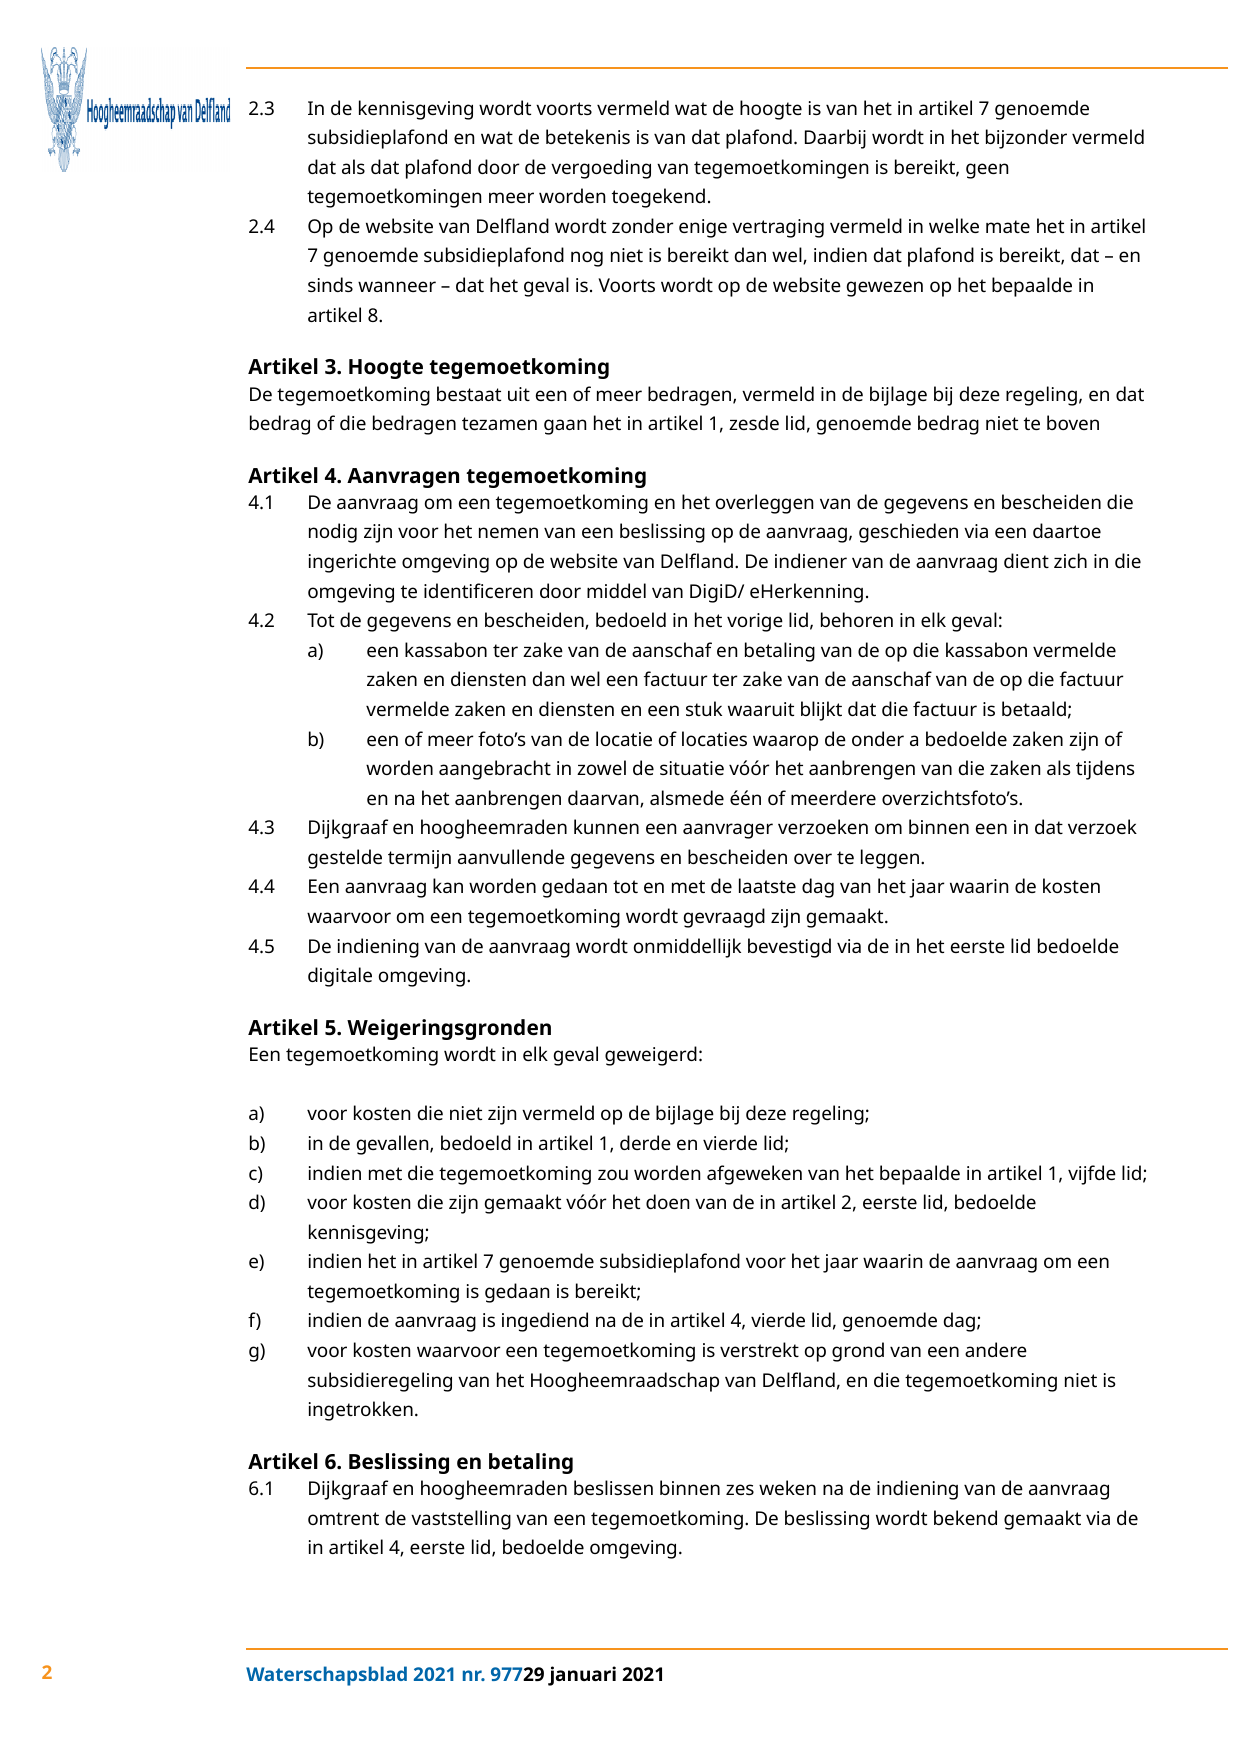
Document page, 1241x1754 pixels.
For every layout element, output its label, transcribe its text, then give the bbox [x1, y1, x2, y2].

text Artikel 5. Weigeringsgronden [248, 1013, 1152, 1041]
list Dijkgraaf en hoogheemraden kunnen een aanvrager verzoeken om binnen een in dat verzoek gestelde termijn aanvullende gegevens en bescheiden over te leggen. [248, 814, 1152, 870]
list een of meer foto’s van de locatie of locaties waarop de onder a bedoelde zaken zijn of worden aangebracht in zowel de situatie vóór het aanbrengen van die zaken als tijdens en na het aanbrengen daarvan, alsmede één of meerdere overzichtsfoto’s. [307, 726, 1152, 811]
list voor kosten waarvoor een tegemoetkoming is verstrekt op grond van een andere subsidieregeling van het Hoogheemraadschap van Delfland, en die tegemoetkoming niet is ingetrokken. [248, 1337, 1152, 1422]
picture [41, 47, 231, 172]
text Een tegemoetkoming wordt in elk geval geweigerd: [248, 1041, 1152, 1067]
list een kassabon ter zake van de aanschaf en betaling van de op die kassabon vermelde zaken en diensten dan wel een factuur ter zake van de aanschaf van de op die factuur vermelde zaken en diensten en een stuk waaruit blijkt dat die factuur is betaald; [307, 637, 1152, 722]
list Op de website van Delfland wordt zonder enige vertraging vermeld in welke mate het in artikel 7 genoemde subsidieplafond nog niet is bereikt dan wel, indien dat plafond is bereikt, dat – en sinds wanneer – dat het geval is. Voorts wordt op de website gewezen op het bepaalde in artikel 8. [248, 213, 1152, 328]
list In de kennisgeving wordt voorts vermeld wat de hoogte is van het in artikel 7 genoemde subsidieplafond en wat de betekenis is van dat plafond. Daarbij wordt in het bijzonder vermeld dat als dat plafond door de vergoeding van tegemoetkomingen is bereikt, geen tegemoetkomingen meer worden toegekend. [248, 95, 1152, 209]
text Artikel 4. Aanvragen tegemoetkoming [248, 461, 1152, 489]
list voor kosten die zijn gemaakt vóór het doen van de in artikel 2, eerste lid, bedoelde kennisgeving; [248, 1189, 1152, 1244]
list Een aanvraag kan worden gedaan tot en met de laatste dag van het jaar waarin de kosten waarvoor om een tegemoetkoming wordt gevraagd zijn gemaakt. [248, 874, 1152, 929]
list Tot de gegevens en bescheiden, bedoeld in het vorige lid, behoren in elk geval: [248, 607, 1152, 633]
list voor kosten die niet zijn vermeld op de bijlage bij deze regeling; [248, 1101, 1152, 1126]
list indien de aanvraag is ingediend na de in artikel 4, vierde lid, genoemde dag; [248, 1308, 1152, 1333]
list De aanvraag om een tegemoetkoming en het overleggen van de gegevens en bescheiden die nodig zijn voor het nemen van een beslissing op de aanvraag, geschieden via een daartoe ingerichte omgeving op de website van Delfland. De indiener van de aanvraag dient zich in die omgeving te identificeren door middel van DigiD/ eHerkenning. [248, 489, 1152, 604]
text De tegemoetkoming bestaat uit een of meer bedragen, vermeld in de bijlage bij deze regeling, en dat bedrag of die bedragen tezamen gaan het in artikel 1, zesde lid, genoemde bedrag niet te boven [248, 381, 1152, 436]
list De indiening van de aanvraag wordt onmiddellijk bevestigd via de in het eerste lid bedoelde digitale omgeving. [248, 933, 1152, 988]
text Artikel 6. Beslissing en betaling [248, 1447, 1152, 1475]
list Dijkgraaf en hoogheemraden beslissen binnen zes weken na de indiening van de aanvraag omtrent de vaststelling van een tegemoetkoming. De beslissing wordt bekend gemaakt via de in artikel 4, eerste lid, bedoelde omgeving. [248, 1475, 1152, 1560]
list indien het in artikel 7 genoemde subsidieplafond voor het jaar waarin de aanvraag om een tegemoetkoming is gedaan is bereikt; [248, 1248, 1152, 1304]
text Artikel 3. Hoogte tegemoetkoming [248, 352, 1152, 381]
list indien met die tegemoetkoming zou worden afgeweken van het bepaalde in artikel 1, vijfde lid; [248, 1160, 1152, 1185]
list in de gevallen, bedoeld in artikel 1, derde en vierde lid; [248, 1130, 1152, 1156]
